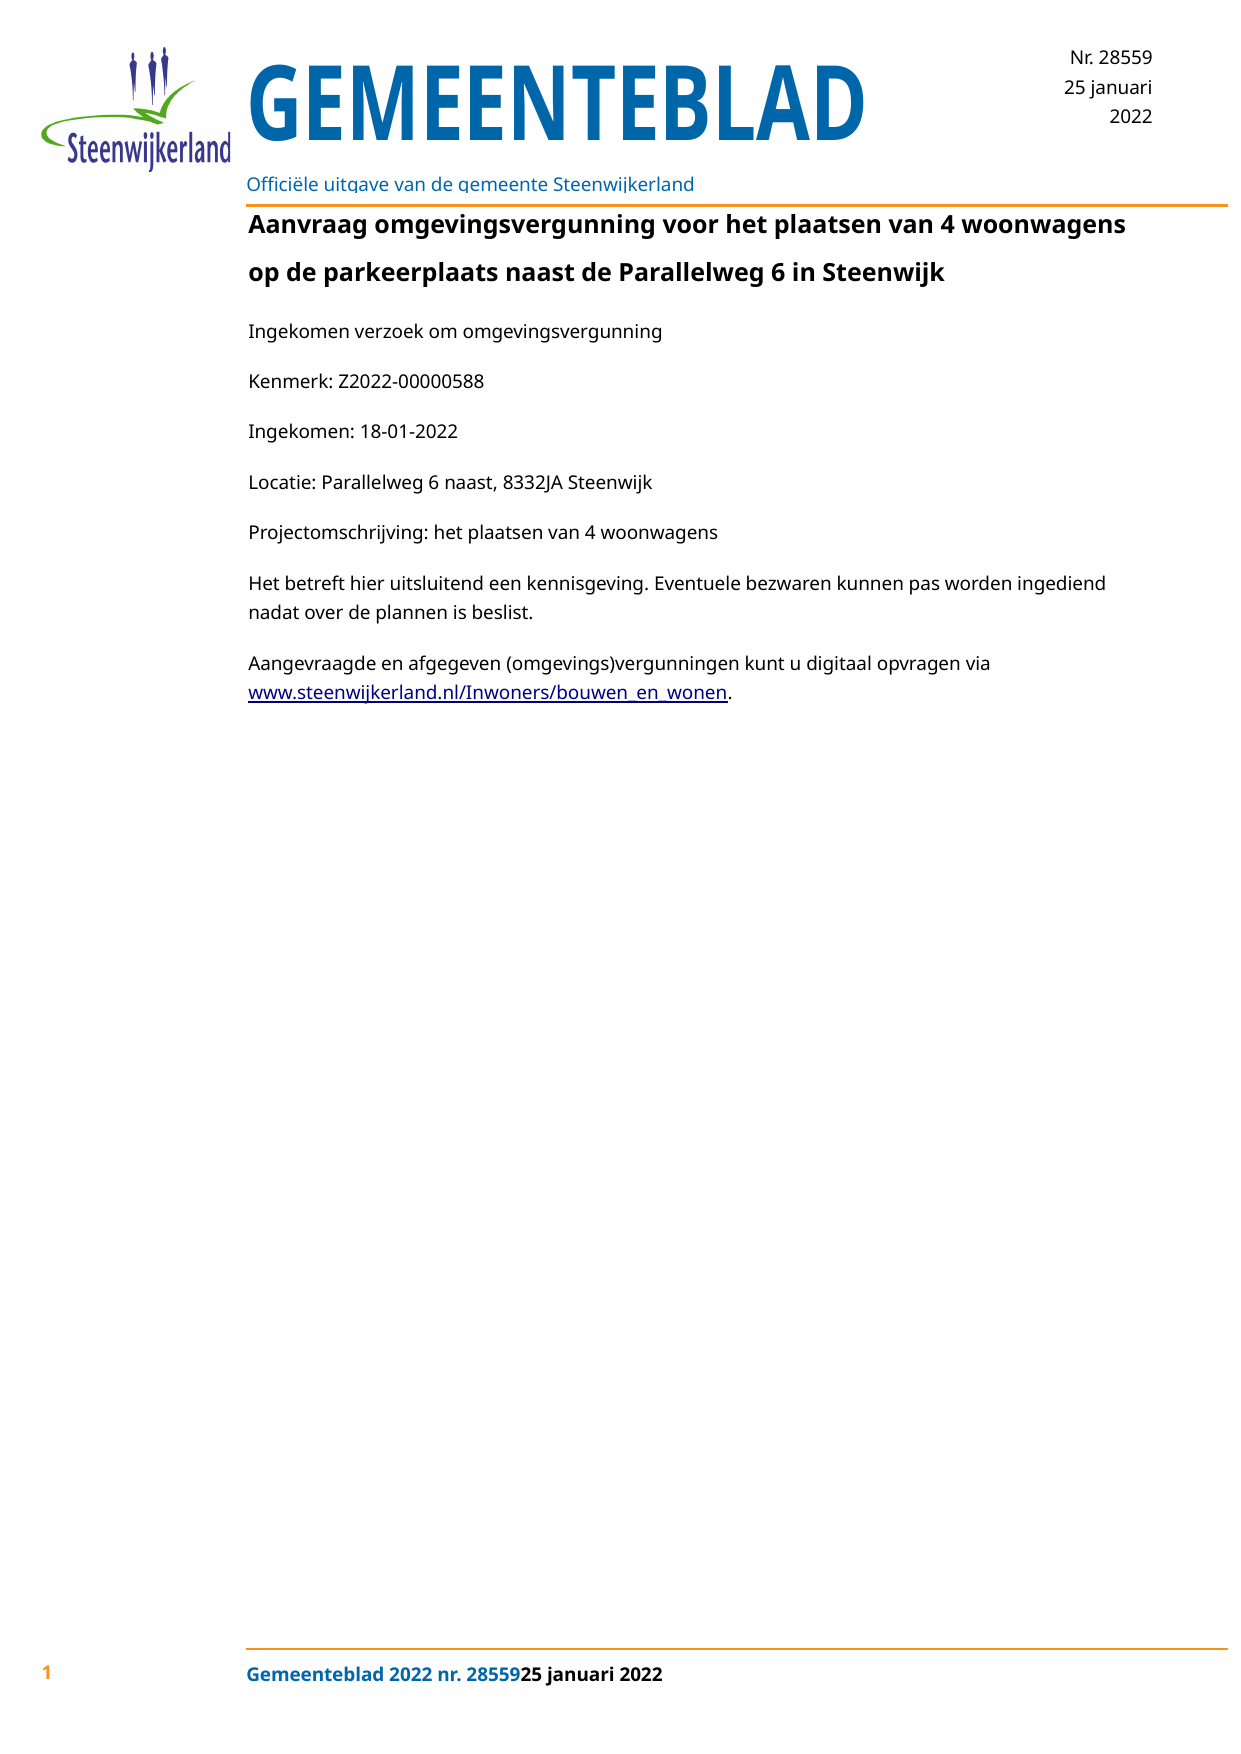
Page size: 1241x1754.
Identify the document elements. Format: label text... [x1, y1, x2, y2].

text Kenmerk: Z2022-00000588 [248, 368, 1152, 394]
text Het betreft hier uitsluitend een kennisgeving. Eventuele bezwaren kunnen pas worden ingediend nadat over de plannen is beslist. [248, 570, 1152, 625]
picture [41, 47, 231, 172]
text Aanvraag omgevingsvergunning voor het plaatsen van 4 woonwagens op de parkeerplaats naast de Parallelweg 6 in Steenwijk [248, 207, 1152, 288]
text Locatie: Parallelweg 6 naast, 8332JA Steenwijk [248, 469, 1152, 495]
text Aangevraagde en afgegeven (omgevings)vergunningen kunt u digitaal opvragen via www.steenwijkerland.nl/Inwoners/bouwen_en_wonen. [248, 650, 1152, 705]
text Ingekomen: 18-01-2022 [248, 419, 1152, 444]
text Ingekomen verzoek om omgevingsvergunning [248, 318, 1152, 344]
text Projectomschrijving: het plaatsen van 4 woonwagens [248, 519, 1152, 545]
